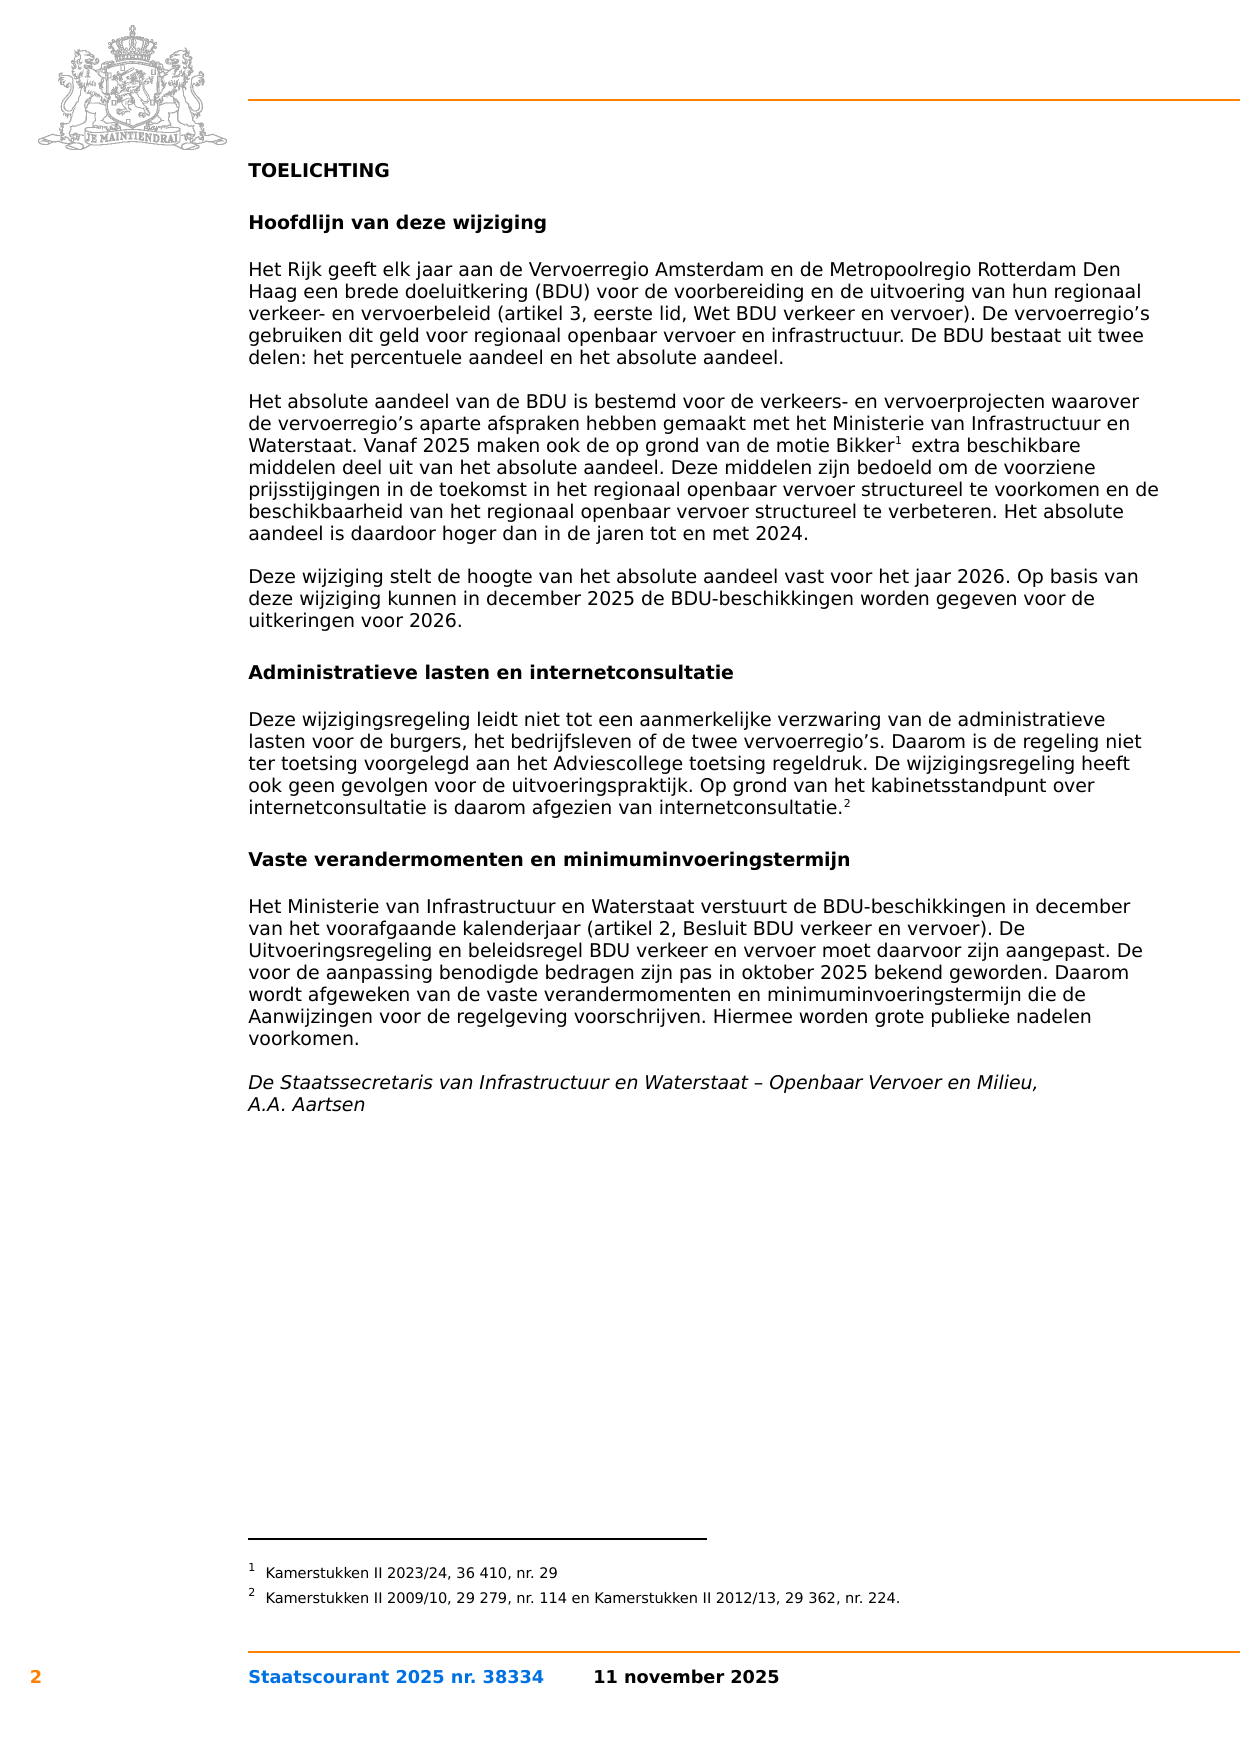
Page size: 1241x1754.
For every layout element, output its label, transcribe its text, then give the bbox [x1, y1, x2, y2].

text Deze wijzigingsregeling leidt niet tot een aanmerkelijke verzwaring van de administratieve lasten voor de burgers, het bedrijfsleven of de twee vervoerregio’s. Daarom is de regeling niet ter toetsing voorgelegd aan het Adviescollege toetsing regeldruk. De wijzigingsregeling heeft ook geen gevolgen voor de uitvoeringspraktijk. Op grond van het kabinetsstandpunt over internetconsultatie is daarom afgezien van internetconsultatie. [248, 709, 1163, 819]
subtitle Vaste verandermomenten en minimuminvoeringstermijn [248, 849, 1163, 871]
text Deze wijziging stelt de hoogte van het absolute aandeel vast voor het jaar 2026. Op basis van deze wijziging kunnen in december 2025 de BDU-beschikkingen worden gegeven voor de uitkeringen voor 2026. [248, 566, 1163, 632]
text Kamerstukken II 2023/24, 36 410, nr. 29 [248, 1561, 1163, 1583]
subtitle Administratieve lasten en internetconsultatie [248, 662, 1163, 684]
text Het Ministerie van Infrastructuur en Waterstaat verstuurt de BDU-beschikkingen in december van het voorafgaande kalenderjaar (artikel 2, Besluit BDU verkeer en vervoer). De Uitvoeringsregeling en beleidsregel BDU verkeer en vervoer moet daarvoor zijn aangepast. De voor de aanpassing benodigde bedragen zijn pas in oktober 2025 bekend geworden. Daarom wordt afgeweken van de vaste verandermomenten en minimuminvoeringstermijn die de Aanwijzingen voor de regelgeving voorschrijven. Hiermee worden grote publieke nadelen voorkomen. [248, 896, 1163, 1050]
subtitle TOELICHTING [248, 160, 1163, 182]
text Het Rijk geeft elk jaar aan de Vervoerregio Amsterdam en de Metropoolregio Rotterdam Den Haag een brede doeluitkering (BDU) voor de voorbereiding en de uitvoering van hun regionaal verkeer- en vervoerbeleid (artikel 3, eerste lid, Wet BDU verkeer en vervoer). De vervoerregio’s gebruiken dit geld voor regionaal openbaar vervoer en infrastructuur. De BDU bestaat uit twee delen: het percentuele aandeel en het absolute aandeel. [248, 259, 1163, 369]
text Het absolute aandeel van de BDU is bestemd voor de verkeers- en vervoerprojecten waarover de vervoerregio’s aparte afspraken hebben gemaakt met het Ministerie van Infrastructuur en Waterstaat. Vanaf 2025 maken ook de op grond van de motie Bikker extra beschikbare middelen deel uit van het absolute aandeel. Deze middelen zijn bedoeld om de voorziene prĳsstĳgingen in de toekomst in het regionaal openbaar vervoer structureel te voorkomen en de beschikbaarheid van het regionaal openbaar vervoer structureel te verbeteren. Het absolute aandeel is daardoor hoger dan in de jaren tot en met 2024. [248, 391, 1163, 544]
text Kamerstukken II 2009/10, 29 279, nr. 114 en Kamerstukken II 2012/13, 29 362, nr. 224. [248, 1586, 1163, 1608]
subtitle Hoofdlijn van deze wijziging [248, 212, 1163, 234]
picture [38, 25, 227, 150]
text De Staatssecretaris van Infrastructuur en Waterstaat – Openbaar Vervoer en Milieu, A.A. Aartsen [248, 1072, 1163, 1116]
